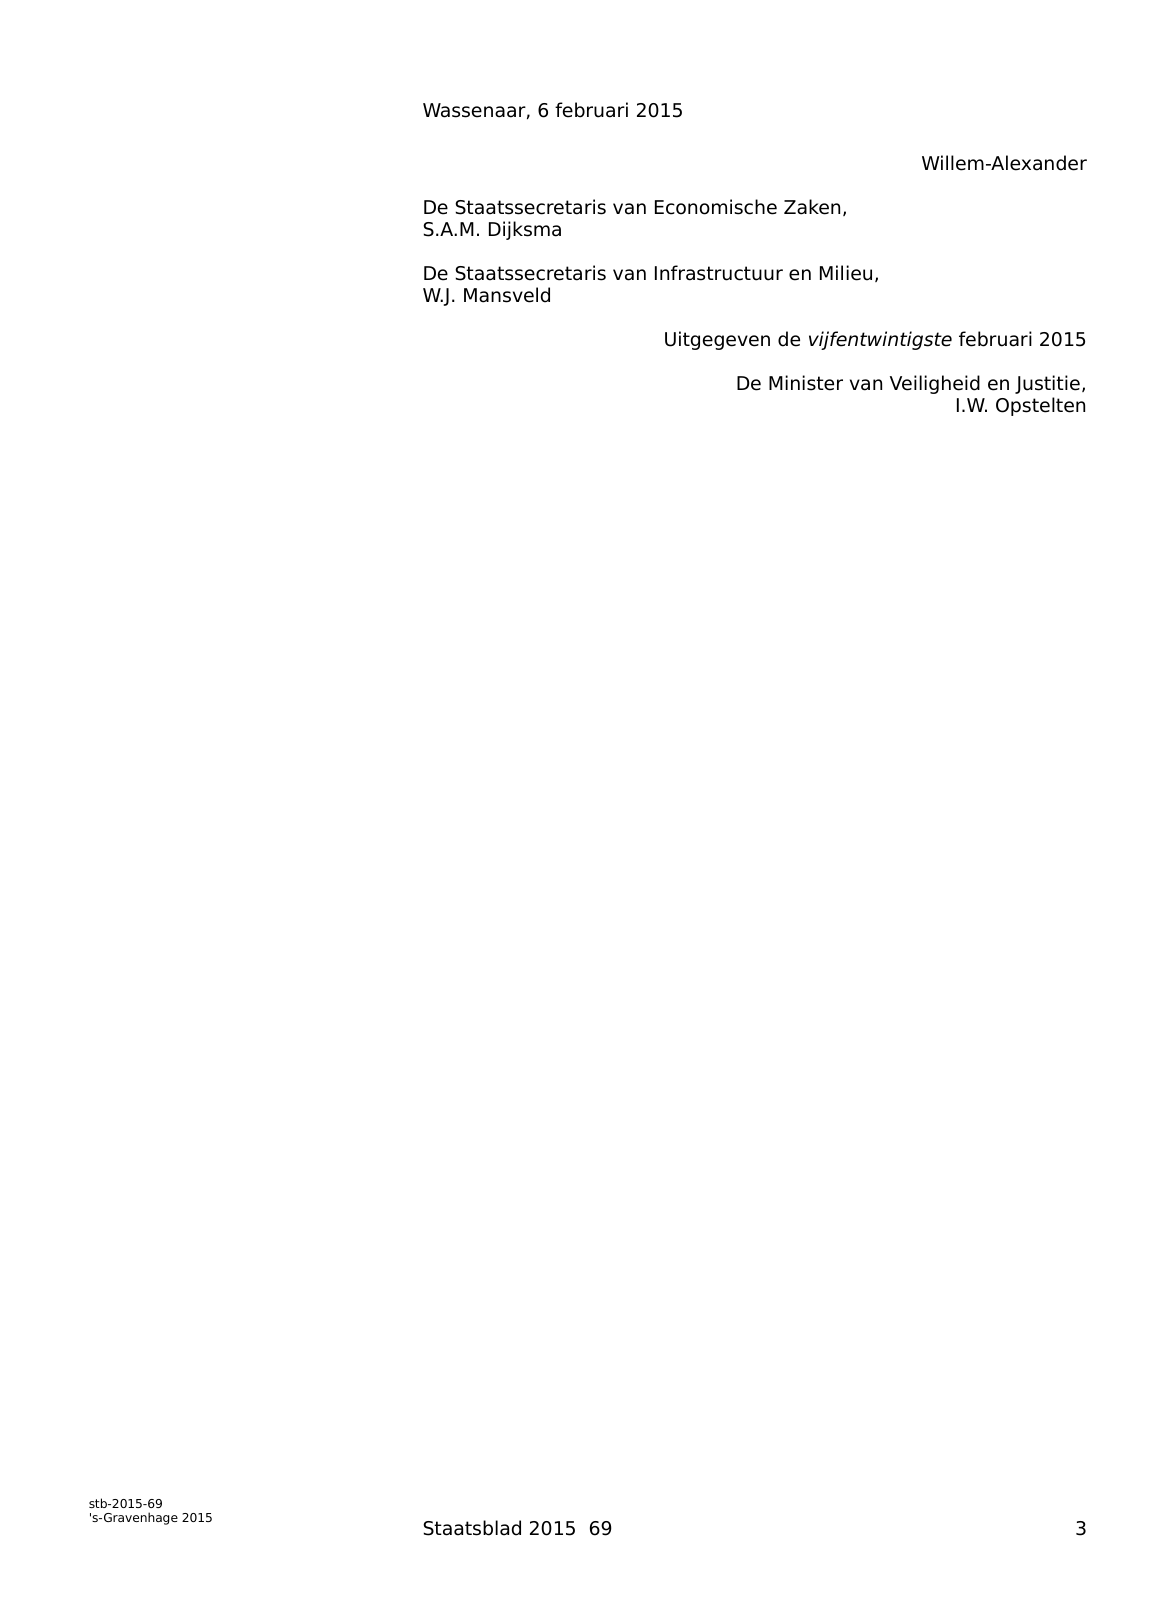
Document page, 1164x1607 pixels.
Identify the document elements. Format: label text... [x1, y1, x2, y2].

text De Minister van Veiligheid en Justitie, I.W. Opstelten [422, 373, 1087, 417]
text Willem-Alexander [422, 152, 1087, 174]
text De Staatssecretaris van Infrastructuur en Milieu, W.J. Mansveld [422, 263, 1087, 307]
text De Staatssecretaris van Economische Zaken, S.A.M. Dijksma [422, 197, 1087, 241]
text stb-2015-69 [88, 1497, 323, 1511]
text Uitgegeven de vijfentwintigste februari 2015 [422, 329, 1087, 351]
text Wassenaar, 6 februari 2015 [422, 100, 1087, 122]
text 's-Gravenhage 2015 [88, 1511, 323, 1525]
